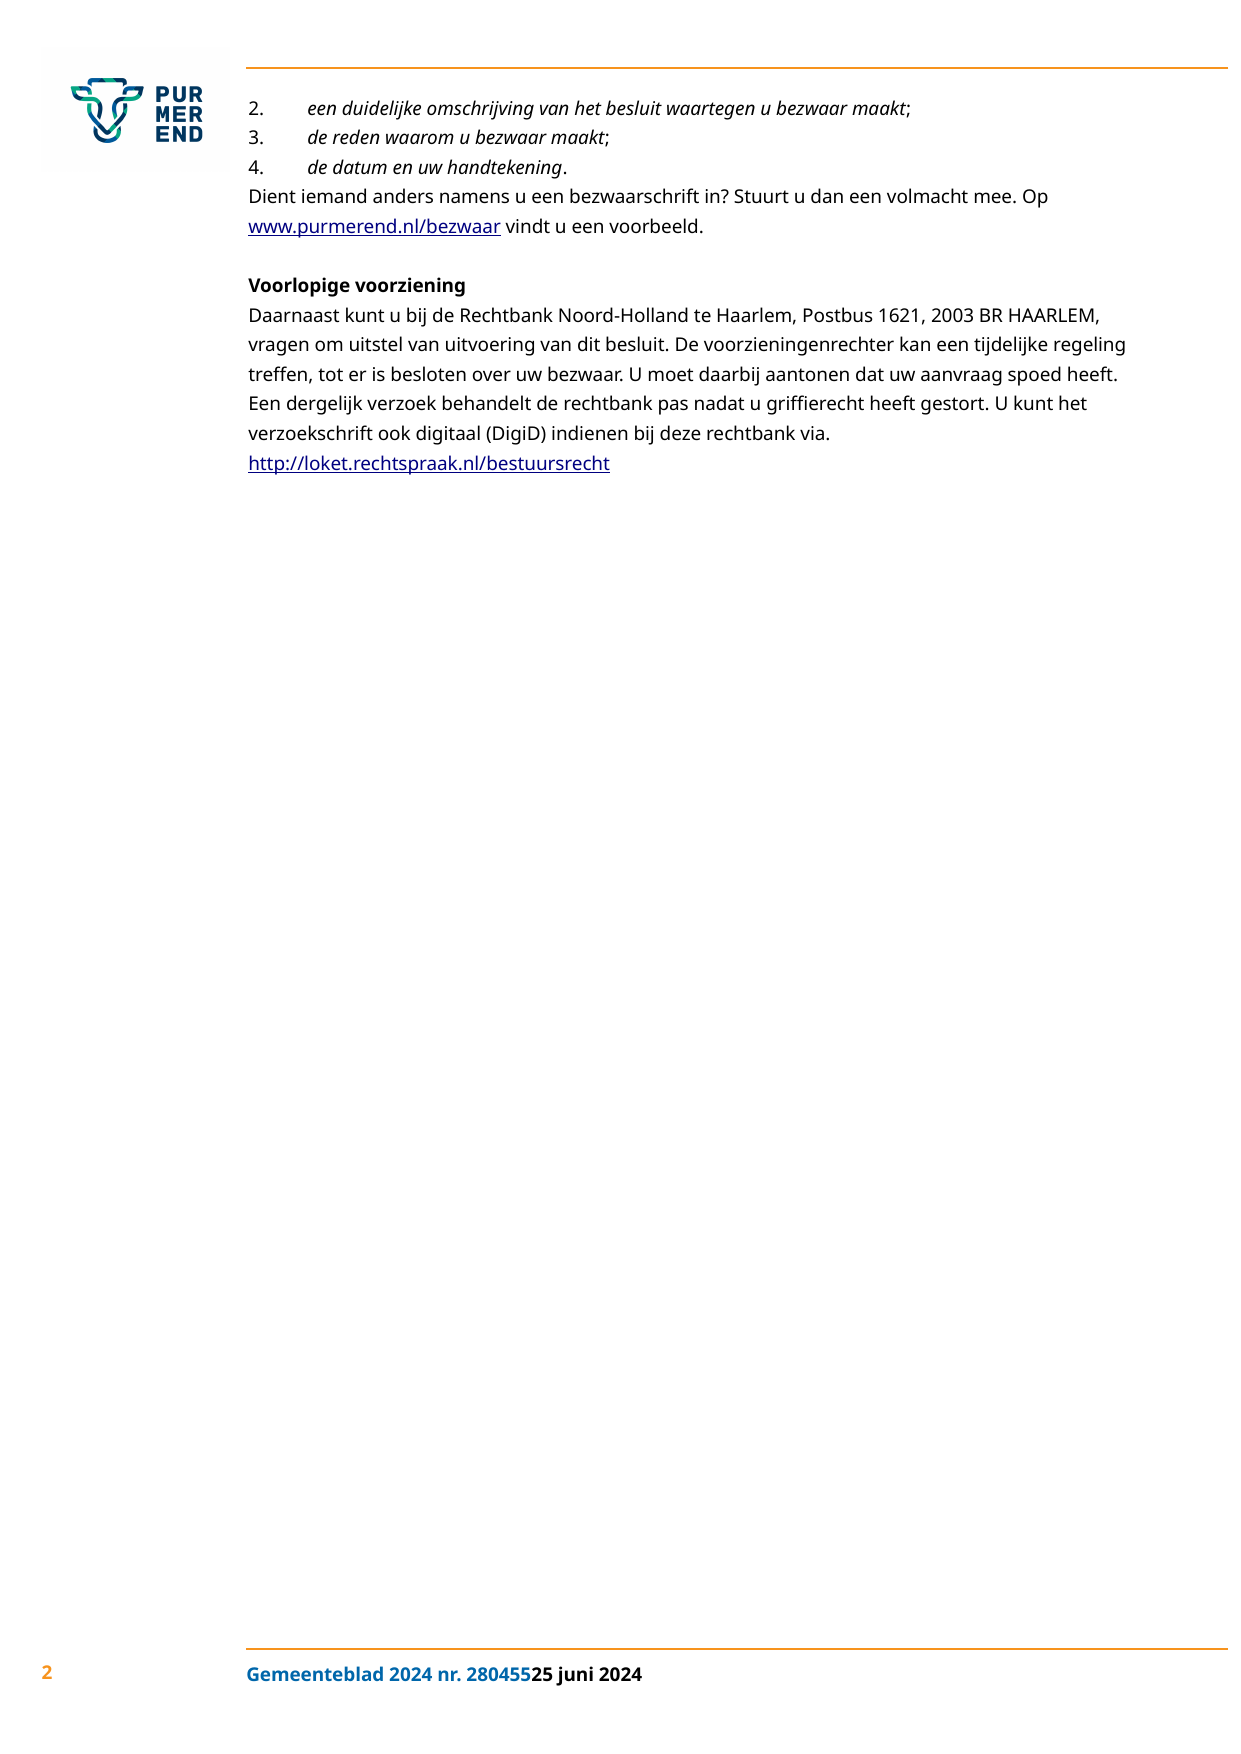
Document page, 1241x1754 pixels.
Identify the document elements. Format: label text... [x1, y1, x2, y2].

text Voorlopige voorziening [248, 272, 1152, 298]
text Dient iemand anders namens u een bezwaarschrift in? Stuurt u dan een volmacht mee. Op www.purmerend.nl/bezwaar vindt u een voorbeeld. [248, 183, 1152, 239]
picture [41, 47, 231, 172]
list de datum en uw handtekening. [248, 154, 1152, 180]
text Daarnaast kunt u bij de Rechtbank Noord-Holland te Haarlem, Postbus 1621, 2003 BR HAARLEM, vragen om uitstel van uitvoering van dit besluit. De voorzieningenrechter kan een tijdelijke regeling treffen, tot er is besloten over uw bezwaar. U moet daarbij aantonen dat uw aanvraag spoed heeft. Een dergelijk verzoek behandelt de rechtbank pas nadat u griffierecht heeft gestort. U kunt het verzoekschrift ook digitaal (DigiD) indienen bij deze rechtbank via. http://loket.rechtspraak.nl/bestuursrecht [248, 302, 1152, 476]
list een duidelijke omschrijving van het besluit waartegen u bezwaar maakt; [248, 95, 1152, 121]
list de reden waarom u bezwaar maakt; [248, 124, 1152, 150]
